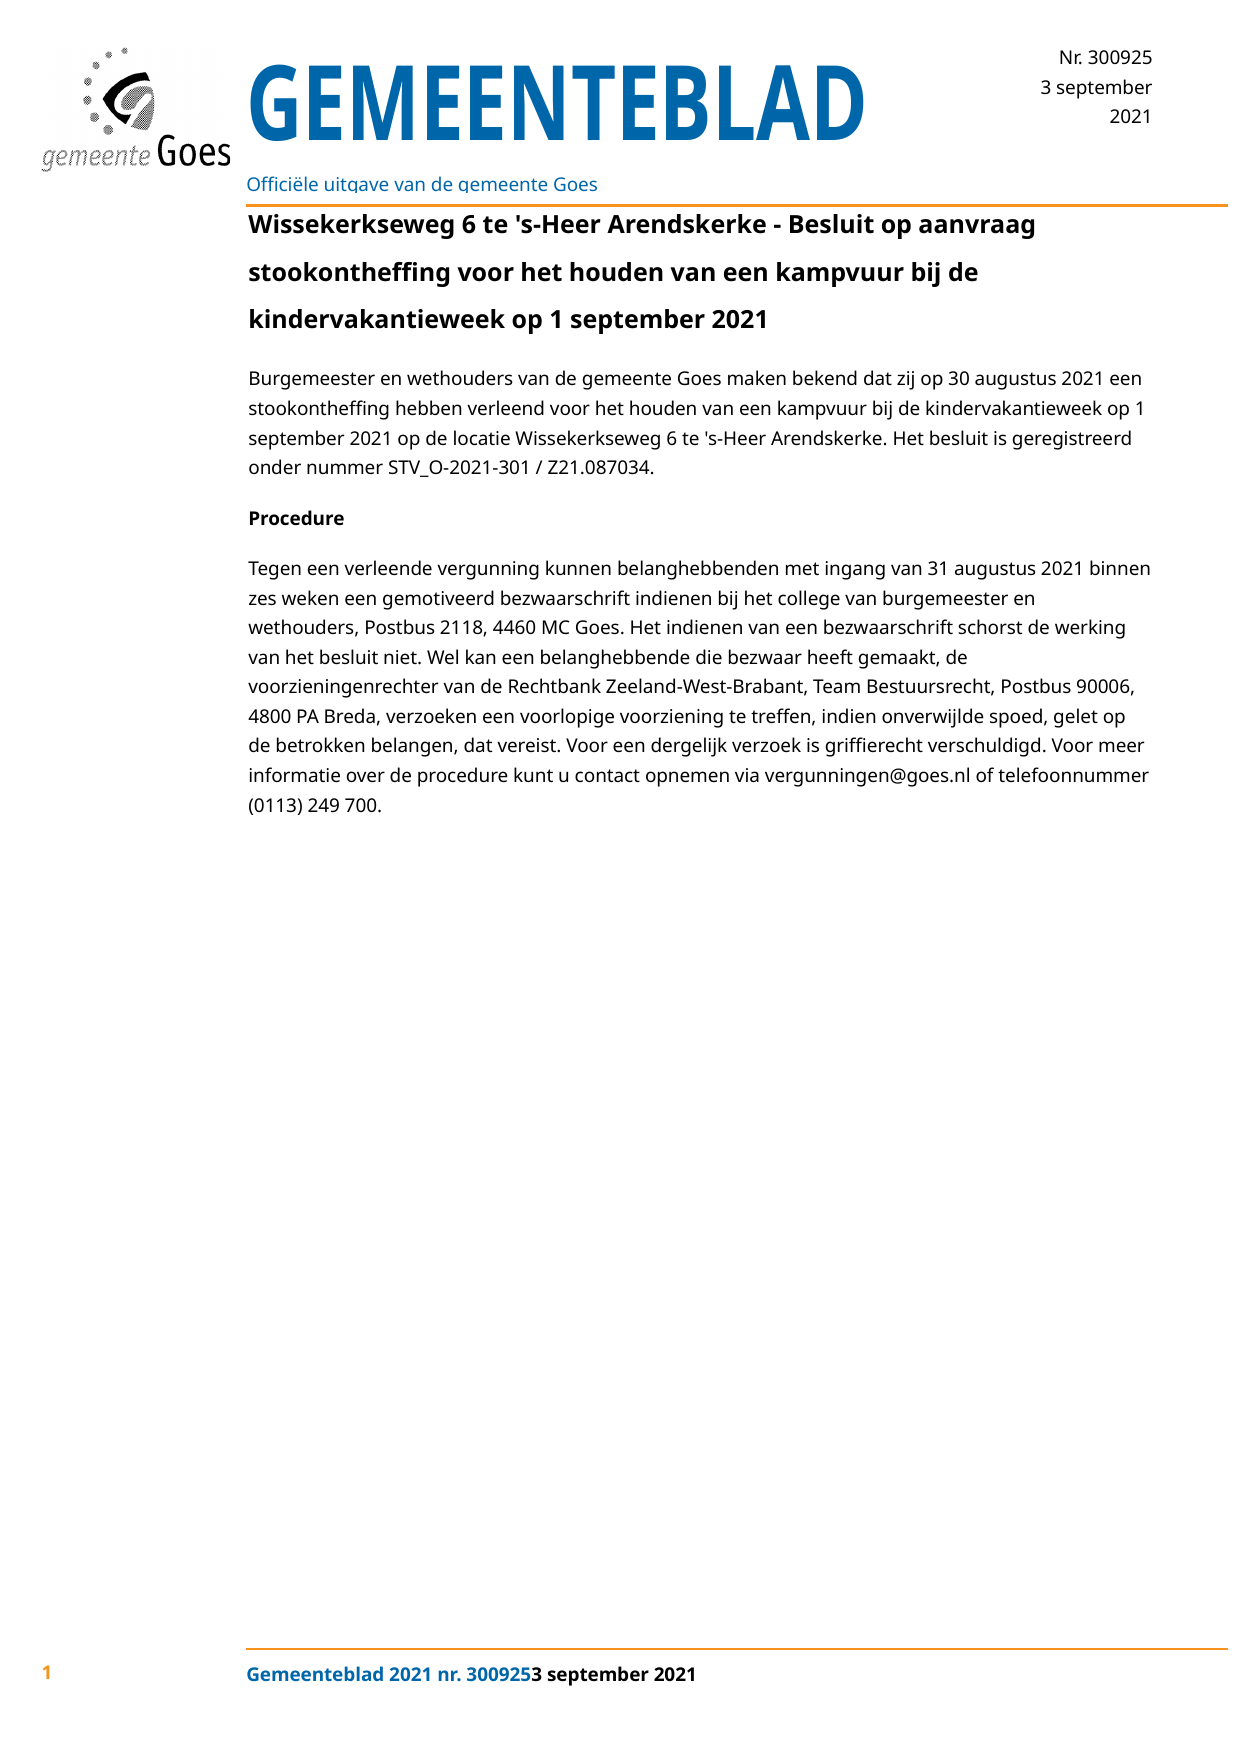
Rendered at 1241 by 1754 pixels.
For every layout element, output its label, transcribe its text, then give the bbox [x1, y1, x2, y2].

text Burgemeester en wethouders van de gemeente Goes maken bekend dat zij op 30 augustus 2021 een stookontheffing hebben verleend voor het houden van een kampvuur bij de kindervakantieweek op 1 september 2021 op de locatie Wissekerkseweg 6 te 's-Heer Arendskerke. Het besluit is geregistreerd onder nummer STV_O-2021-301 / Z21.087034. [248, 366, 1152, 480]
text Procedure [248, 505, 1152, 530]
picture [41, 47, 231, 172]
text Tegen een verleende vergunning kunnen belanghebbenden met ingang van 31 augustus 2021 binnen zes weken een gemotiveerd bezwaarschrift indienen bij het college van burgemeester en wethouders, Postbus 2118, 4460 MC Goes. Het indienen van een bezwaarschrift schorst de werking van het besluit niet. Wel kan een belanghebbende die bezwaar heeft gemaakt, de voorzieningenrechter van de Rechtbank Zeeland-West-Brabant, Team Bestuursrecht, Postbus 90006, 4800 PA Breda, verzoeken een voorlopige voorziening te treffen, indien onverwijlde spoed, gelet op de betrokken belangen, dat vereist. Voor een dergelijk verzoek is griffierecht verschuldigd. Voor meer informatie over de procedure kunt u contact opnemen via vergunningen@goes.nl of telefoonnummer (0113) 249 700. [248, 555, 1152, 817]
text Wissekerkseweg 6 te 's-Heer Arendskerke - Besluit op aanvraag stookontheffing voor het houden van een kampvuur bij de kindervakantieweek op 1 september 2021 [248, 207, 1152, 336]
